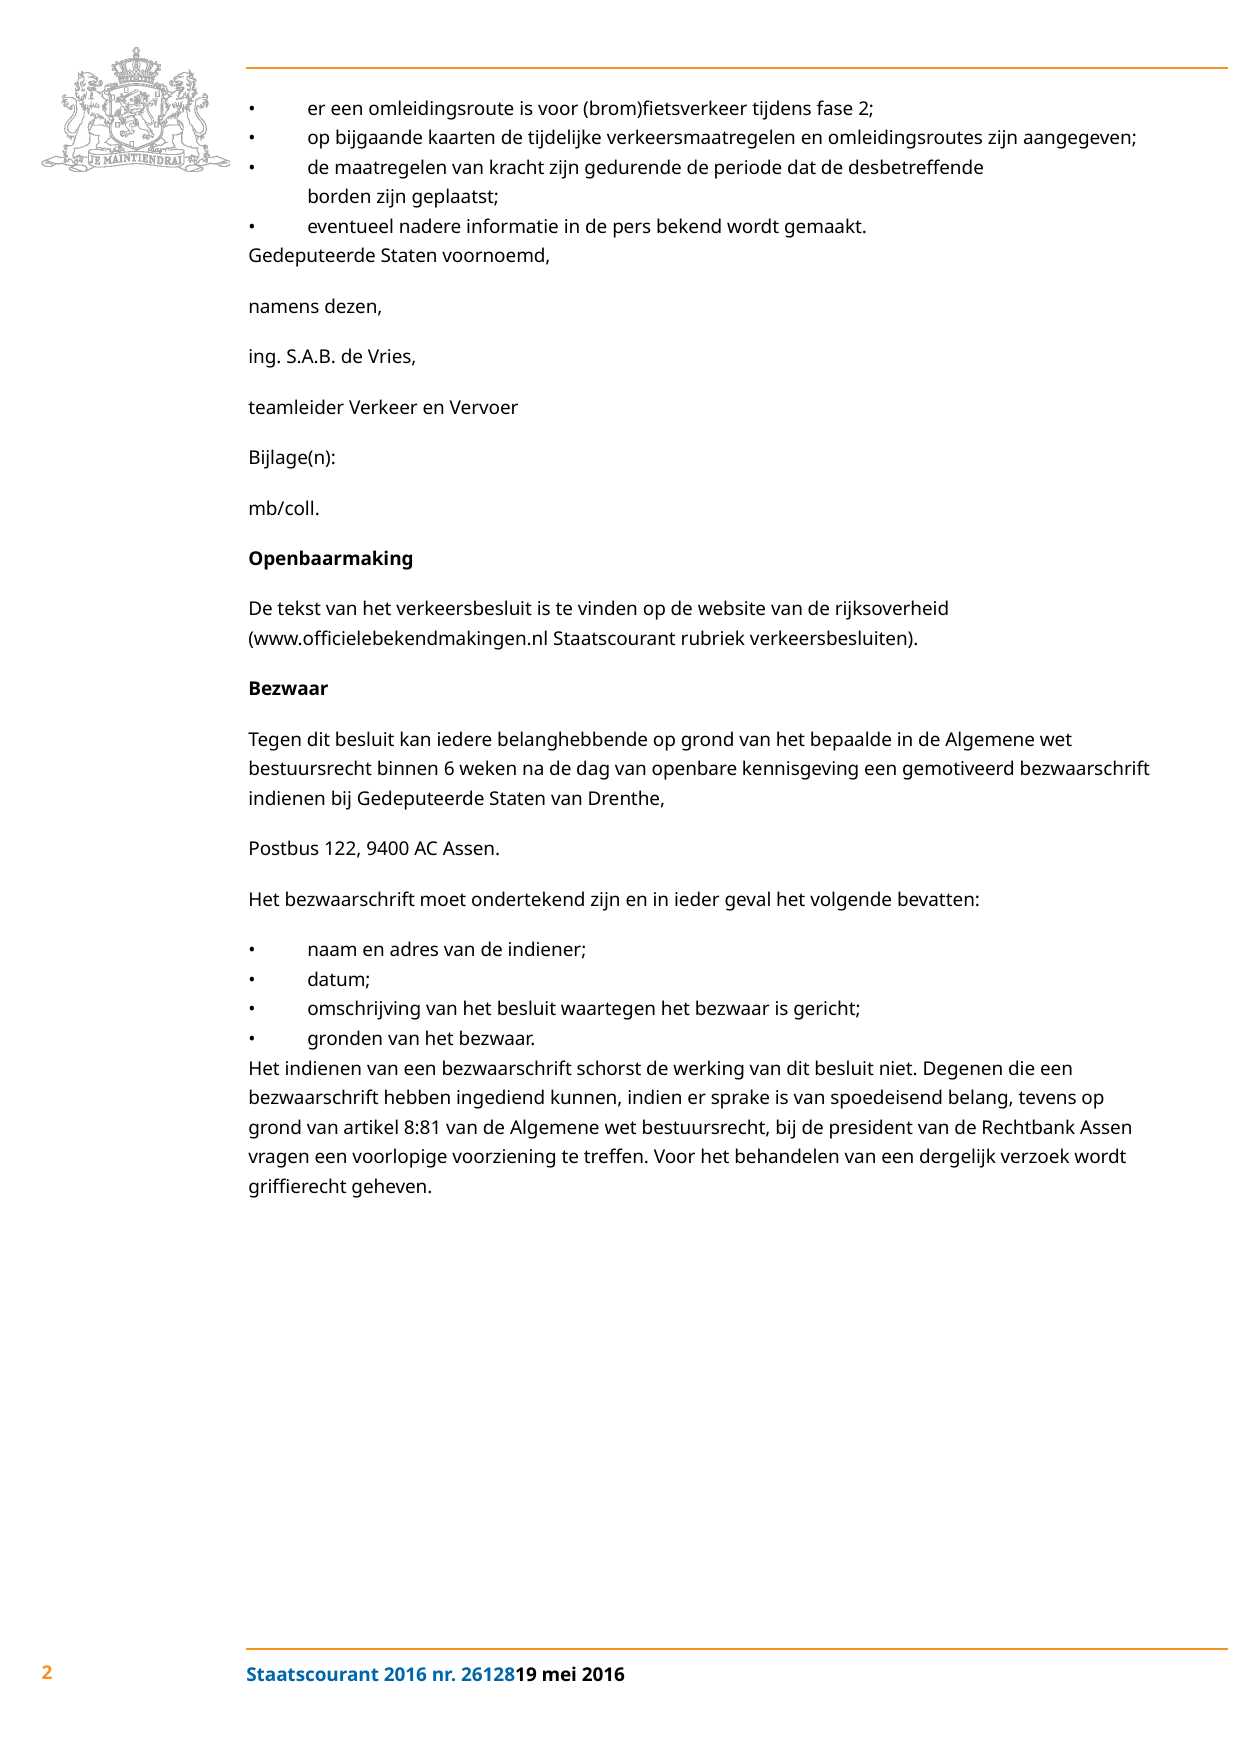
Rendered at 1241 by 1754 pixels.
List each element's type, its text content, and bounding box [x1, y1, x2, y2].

list de maatregelen van kracht zijn gedurende de periode dat de desbetreffende [248, 154, 1152, 180]
picture [41, 47, 231, 172]
list datum; [248, 966, 1152, 992]
list borden zijn geplaatst; [248, 183, 1152, 209]
text ing. S.A.B. de Vries, [248, 343, 1152, 369]
text Bezwaar [248, 676, 1152, 701]
text Het bezwaarschrift moet ondertekend zijn en in ieder geval het volgende bevatten: [248, 886, 1152, 912]
text Postbus 122, 9400 AC Assen. [248, 836, 1152, 861]
text teamleider Verkeer en Vervoer [248, 394, 1152, 420]
list op bijgaande kaarten de tijdelijke verkeersmaatregelen en omleidingsroutes zijn aangegeven; [248, 124, 1152, 150]
list gronden van het bezwaar. [248, 1025, 1152, 1051]
list naam en adres van de indiener; [248, 936, 1152, 962]
list omschrijving van het besluit waartegen het bezwaar is gericht; [248, 996, 1152, 1021]
text Openbaarmaking [248, 545, 1152, 571]
text Gedeputeerde Staten voornoemd, [248, 243, 1152, 268]
text namens dezen, [248, 293, 1152, 319]
text Tegen dit besluit kan iedere belanghebbende op grond van het bepaalde in de Algemene wet bestuursrecht binnen 6 weken na de dag van openbare kennisgeving een gemotiveerd bezwaarschrift indienen bij Gedeputeerde Staten van Drenthe, [248, 726, 1152, 811]
text De tekst van het verkeersbesluit is te vinden op de website van de rijksoverheid (www.officielebekendmakingen.nl Staatscourant rubriek verkeersbesluiten). [248, 596, 1152, 651]
text Bijlage(n): [248, 444, 1152, 470]
text mb/coll. [248, 495, 1152, 521]
list er een omleidingsroute is voor (brom)fietsverkeer tijdens fase 2; [248, 95, 1152, 121]
text Het indienen van een bezwaarschrift schorst de werking van dit besluit niet. Degenen die een bezwaarschrift hebben ingediend kunnen, indien er sprake is van spoedeisend belang, tevens op grond van artikel 8:81 van de Algemene wet bestuursrecht, bij de president van de Rechtbank Assen vragen een voorlopige voorziening te treffen. Voor het behandelen van een dergelijk verzoek wordt griffierecht geheven. [248, 1055, 1152, 1199]
list eventueel nadere informatie in de pers bekend wordt gemaakt. [248, 213, 1152, 239]
